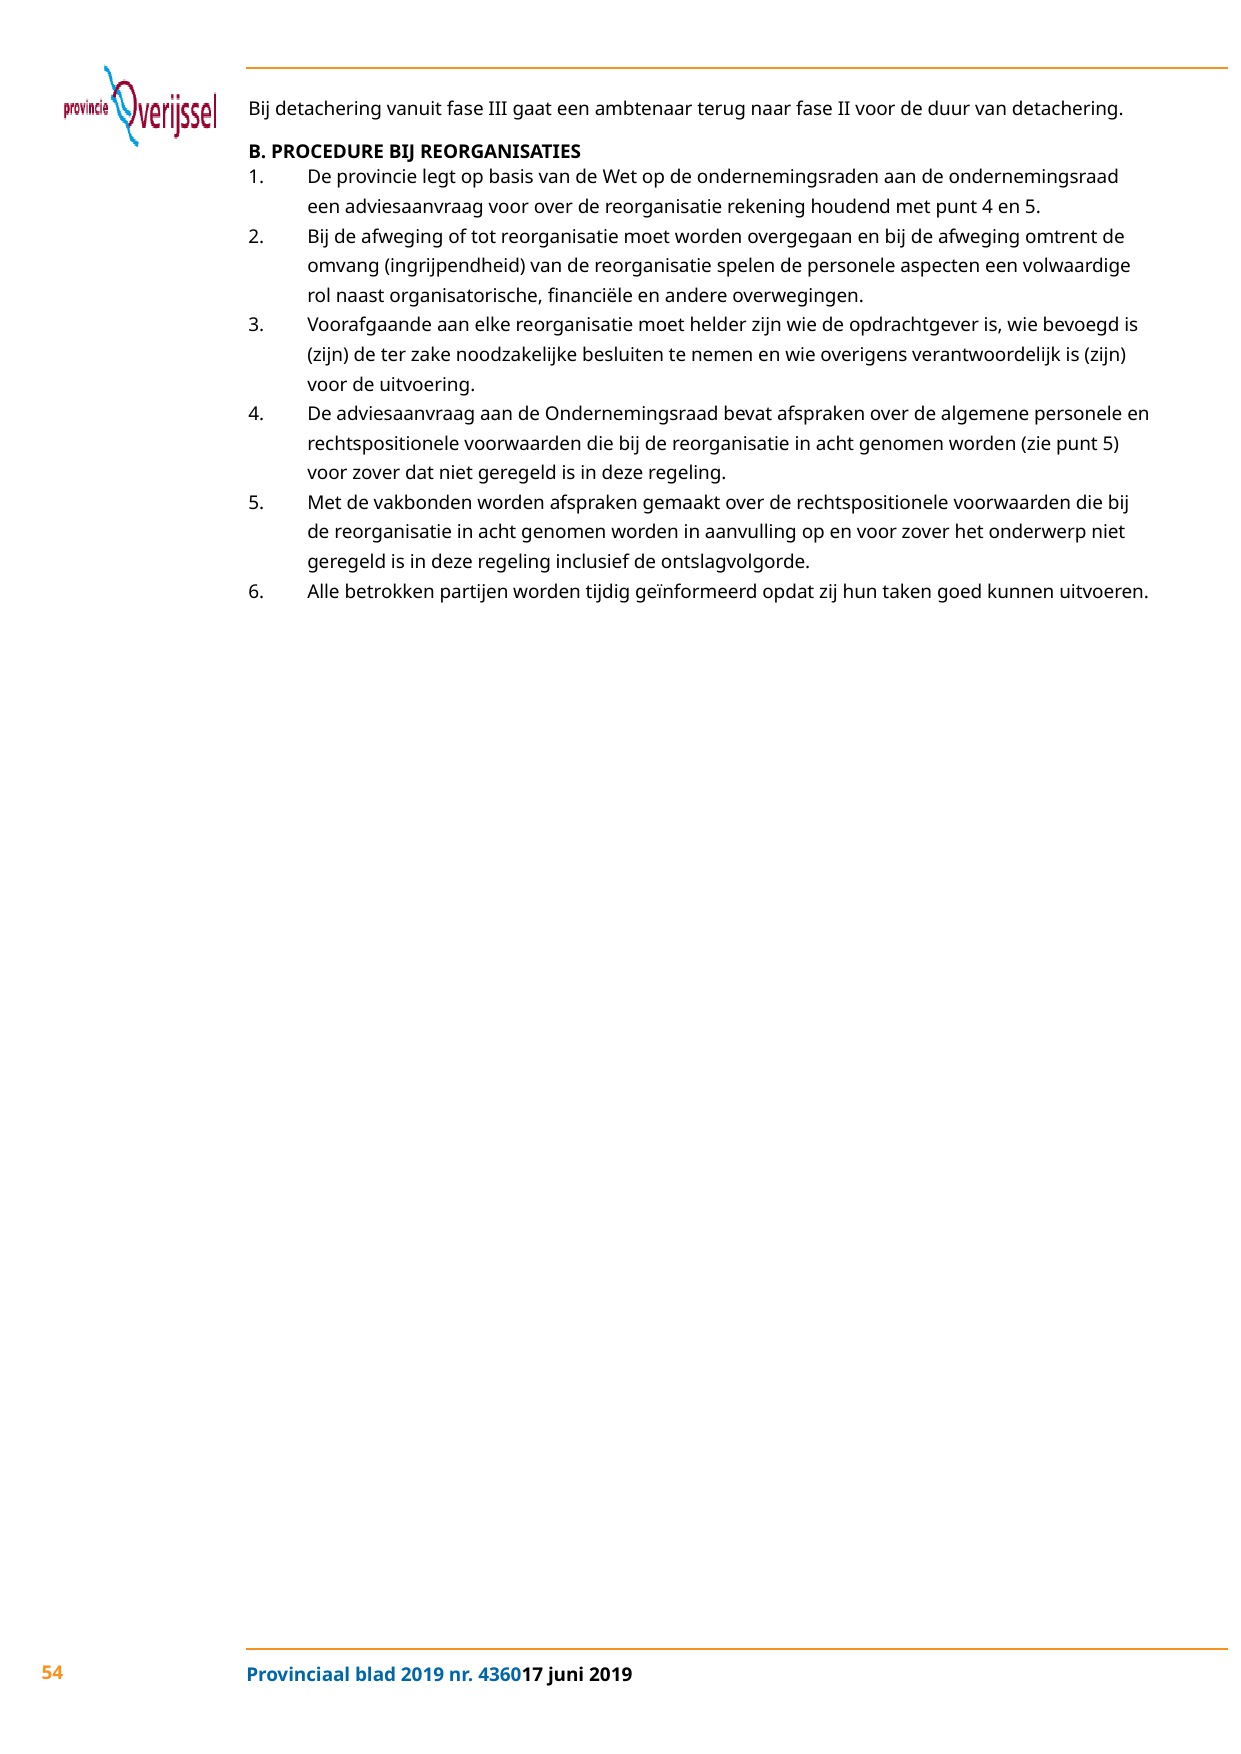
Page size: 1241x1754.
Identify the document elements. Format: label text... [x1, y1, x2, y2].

text Bij detachering vanuit fase III gaat een ambtenaar terug naar fase II voor de duur van detachering. [248, 95, 1152, 121]
picture [41, 47, 231, 172]
list De adviesaanvraag aan de Ondernemingsraad bevat afspraken over de algemene personele en rechtspositionele voorwaarden die bij de reorganisatie in acht genomen worden (zie punt 5) voor zover dat niet geregeld is in deze regeling. [248, 400, 1152, 485]
list Voorafgaande aan elke reorganisatie moet helder zijn wie de opdrachtgever is, wie bevoegd is (zijn) de ter zake noodzakelijke besluiten te nemen en wie overigens verantwoordelijk is (zijn) voor de uitvoering. [248, 312, 1152, 396]
list Bij de afweging of tot reorganisatie moet worden overgegaan en bij de afweging omtrent de omvang (ingrijpendheid) van de reorganisatie spelen de personele aspecten een volwaardige rol naast organisatorische, financiële en andere overwegingen. [248, 223, 1152, 308]
list Alle betrokken partijen worden tijdig geïnformeerd opdat zij hun taken goed kunnen uitvoeren. [248, 578, 1152, 603]
text B. PROCEDURE BIJ REORGANISATIES [248, 138, 1152, 164]
list De provincie legt op basis van de Wet op de ondernemingsraden aan de ondernemingsraad een adviesaanvraag voor over de reorganisatie rekening houdend met punt 4 en 5. [248, 164, 1152, 219]
list Met de vakbonden worden afspraken gemaakt over de rechtspositionele voorwaarden die bij de reorganisatie in acht genomen worden in aanvulling op en voor zover het onderwerp niet geregeld is in deze regeling inclusief de ontslagvolgorde. [248, 489, 1152, 574]
